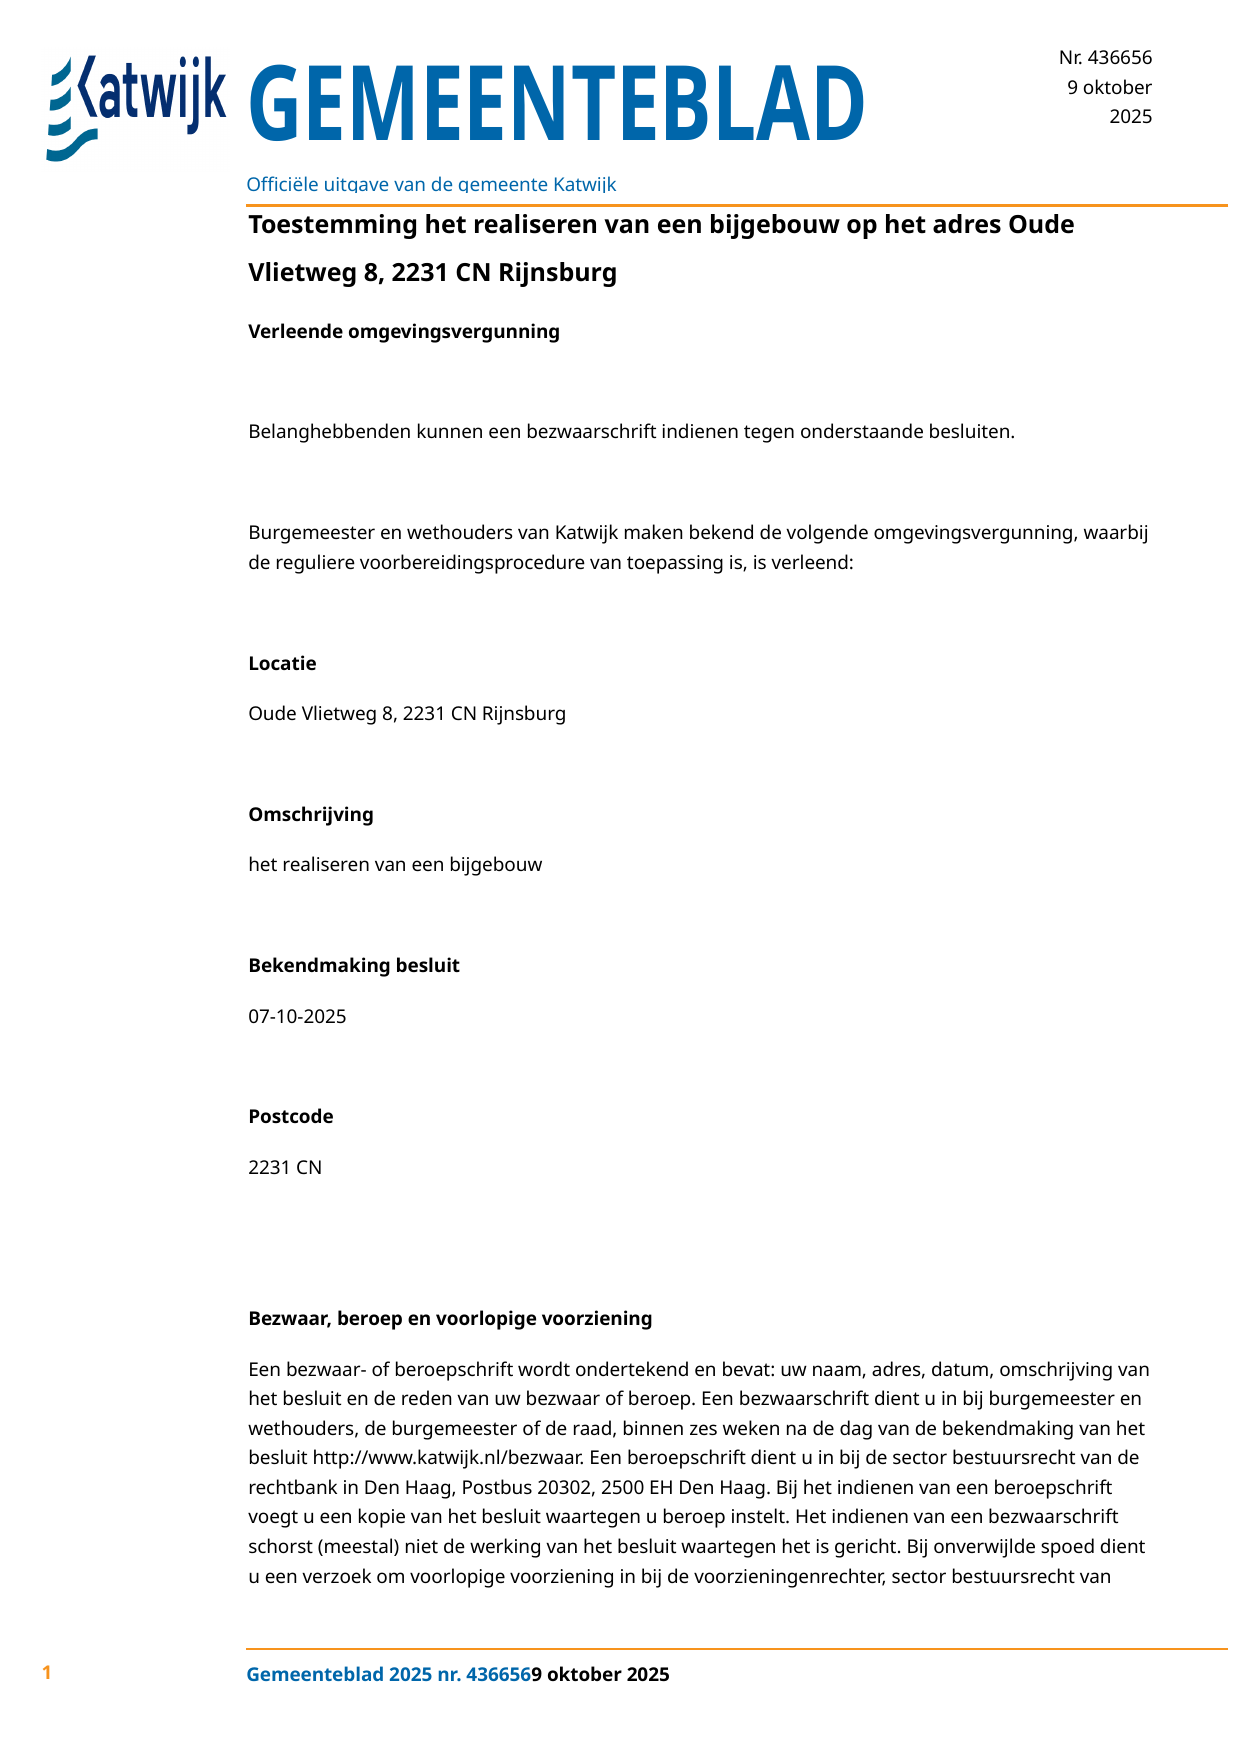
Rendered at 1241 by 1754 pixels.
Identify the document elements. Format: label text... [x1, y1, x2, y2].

text het realiseren van een bijgebouw [248, 852, 1152, 877]
text Bezwaar, beroep en voorlopige voorziening [248, 1305, 1152, 1331]
text 07-10-2025 [248, 1003, 1152, 1029]
text Burgemeester en wethouders van Katwijk maken bekend de volgende omgevingsvergunning, waarbij de reguliere voorbereidingsprocedure van toepassing is, is verleend: [248, 519, 1152, 575]
text Oude Vlietweg 8, 2231 CN Rijnsburg [248, 700, 1152, 726]
text Locatie [248, 650, 1152, 676]
text Postcode [248, 1104, 1152, 1129]
text Bekendmaking besluit [248, 952, 1152, 978]
text Belanghebbenden kunnen een bezwaarschrift indienen tegen onderstaande besluiten. [248, 419, 1152, 444]
text Toestemming het realiseren van een bijgebouw op het adres Oude Vlietweg 8, 2231 CN Rijnsburg [248, 207, 1152, 288]
text 2231 CN [248, 1154, 1152, 1180]
text Een bezwaar- of beroepschrift wordt ondertekend en bevat: uw naam, adres, datum, omschrijving van het besluit en de reden van uw bezwaar of beroep. Een bezwaarschrift dient u in bij burgemeester en wethouders, de burgemeester of de raad, binnen zes weken na de dag van de bekendmaking van het besluit http://www.katwijk.nl/bezwaar. Een beroepschrift dient u in bij de sector bestuursrecht van de rechtbank in Den Haag, Postbus 20302, 2500 EH Den Haag. Bij het indienen van een beroepschrift voegt u een kopie van het besluit waartegen u beroep instelt. Het indienen van een bezwaarschrift schorst (meestal) niet de werking van het besluit waartegen het is gericht. Bij onverwijlde spoed dient u een verzoek om voorlopige voorziening in bij de voorzieningenrechter, sector bestuursrecht van [248, 1356, 1152, 1589]
text Verleende omgevingsvergunning [248, 318, 1152, 344]
text Omschrijving [248, 801, 1152, 827]
picture [41, 47, 231, 172]
